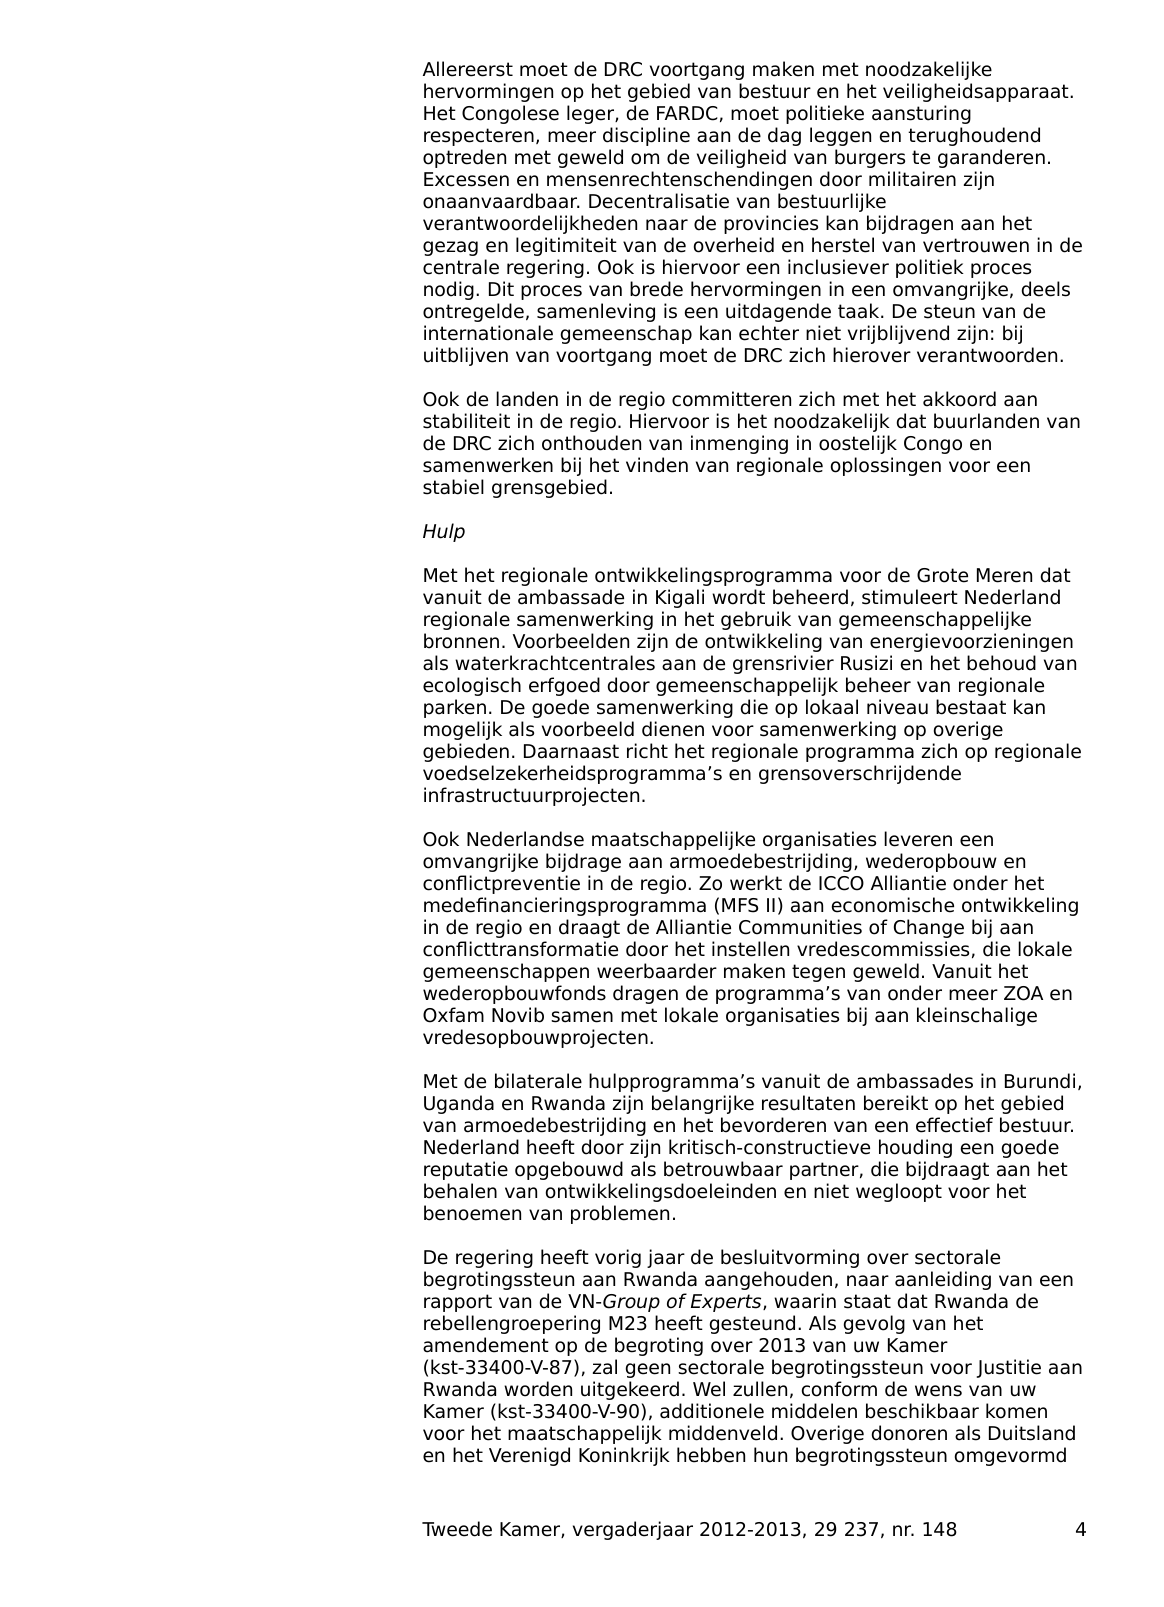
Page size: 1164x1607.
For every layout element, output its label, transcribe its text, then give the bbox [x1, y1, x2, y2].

text Met het regionale ontwikkelingsprogramma voor de Grote Meren dat vanuit de ambassade in Kigali wordt beheerd, stimuleert Nederland regionale samenwerking in het gebruik van gemeenschappelijke bronnen. Voorbeelden zijn de ontwikkeling van energievoorzieningen als waterkrachtcentrales aan de grensrivier Rusizi en het behoud van ecologisch erfgoed door gemeenschappelijk beheer van regionale parken. De goede samenwerking die op lokaal niveau bestaat kan mogelijk als voorbeeld dienen voor samenwerking op overige gebieden. Daarnaast richt het regionale programma zich op regionale voedselzekerheidsprogramma’s en grensoverschrijdende infrastructuurprojecten. [422, 565, 1087, 807]
text De regering heeft vorig jaar de besluitvorming over sectorale begrotingssteun aan Rwanda aangehouden, naar aanleiding van een rapport van de VN-Group of Experts, waarin staat dat Rwanda de rebellengroepering M23 heeft gesteund. Als gevolg van het amendement op de begroting over 2013 van uw Kamer [422, 1247, 1087, 1357]
text (kst-33400-V-87), zal geen sectorale begrotingssteun voor Justitie aan Rwanda worden uitgekeerd. Wel zullen, conform de wens van uw Kamer (kst-33400-V-90), additionele middelen beschikbaar komen voor het maatschappelijk middenveld. Overige donoren als Duitsland en het Verenigd Koninkrijk hebben hun begrotingssteun omgevormd [422, 1357, 1087, 1467]
text Ook de landen in de regio committeren zich met het akkoord aan stabiliteit in de regio. Hiervoor is het noodzakelijk dat buurlanden van de DRC zich onthouden van inmenging in oostelijk Congo en samenwerken bij het vinden van regionale oplossingen voor een stabiel grensgebied. [422, 389, 1087, 499]
subtitle Hulp [422, 521, 1087, 543]
text Met de bilaterale hulpprogramma’s vanuit de ambassades in Burundi, Uganda en Rwanda zijn belangrijke resultaten bereikt op het gebied van armoedebestrijding en het bevorderen van een effectief bestuur. Nederland heeft door zijn kritisch-constructieve houding een goede reputatie opgebouwd als betrouwbaar partner, die bijdraagt aan het behalen van ontwikkelingsdoeleinden en niet wegloopt voor het benoemen van problemen. [422, 1071, 1087, 1225]
text Ook Nederlandse maatschappelijke organisaties leveren een omvangrijke bijdrage aan armoedebestrijding, wederopbouw en conflictpreventie in de regio. Zo werkt de ICCO Alliantie onder het medefinancieringsprogramma (MFS II) aan economische ontwikkeling in de regio en draagt de Alliantie Communities of Change bij aan conflicttransformatie door het instellen vredescommissies, die lokale gemeenschappen weerbaarder maken tegen geweld. Vanuit het wederopbouwfonds dragen de programma’s van onder meer ZOA en Oxfam Novib samen met lokale organisaties bij aan kleinschalige vredesopbouwprojecten. [422, 829, 1087, 1049]
text Allereerst moet de DRC voortgang maken met noodzakelijke hervormingen op het gebied van bestuur en het veiligheidsapparaat. Het Congolese leger, de FARDC, moet politieke aansturing respecteren, meer discipline aan de dag leggen en terughoudend optreden met geweld om de veiligheid van burgers te garanderen. Excessen en mensenrechtenschendingen door militairen zijn onaanvaardbaar. Decentralisatie van bestuurlijke verantwoordelijkheden naar de provincies kan bijdragen aan het gezag en legitimiteit van de overheid en herstel van vertrouwen in de centrale regering. Ook is hiervoor een inclusiever politiek proces nodig. Dit proces van brede hervormingen in een omvangrijke, deels ontregelde, samenleving is een uitdagende taak. De steun van de internationale gemeenschap kan echter niet vrijblijvend zijn: bij uitblijven van voortgang moet de DRC zich hierover verantwoorden. [422, 59, 1087, 367]
